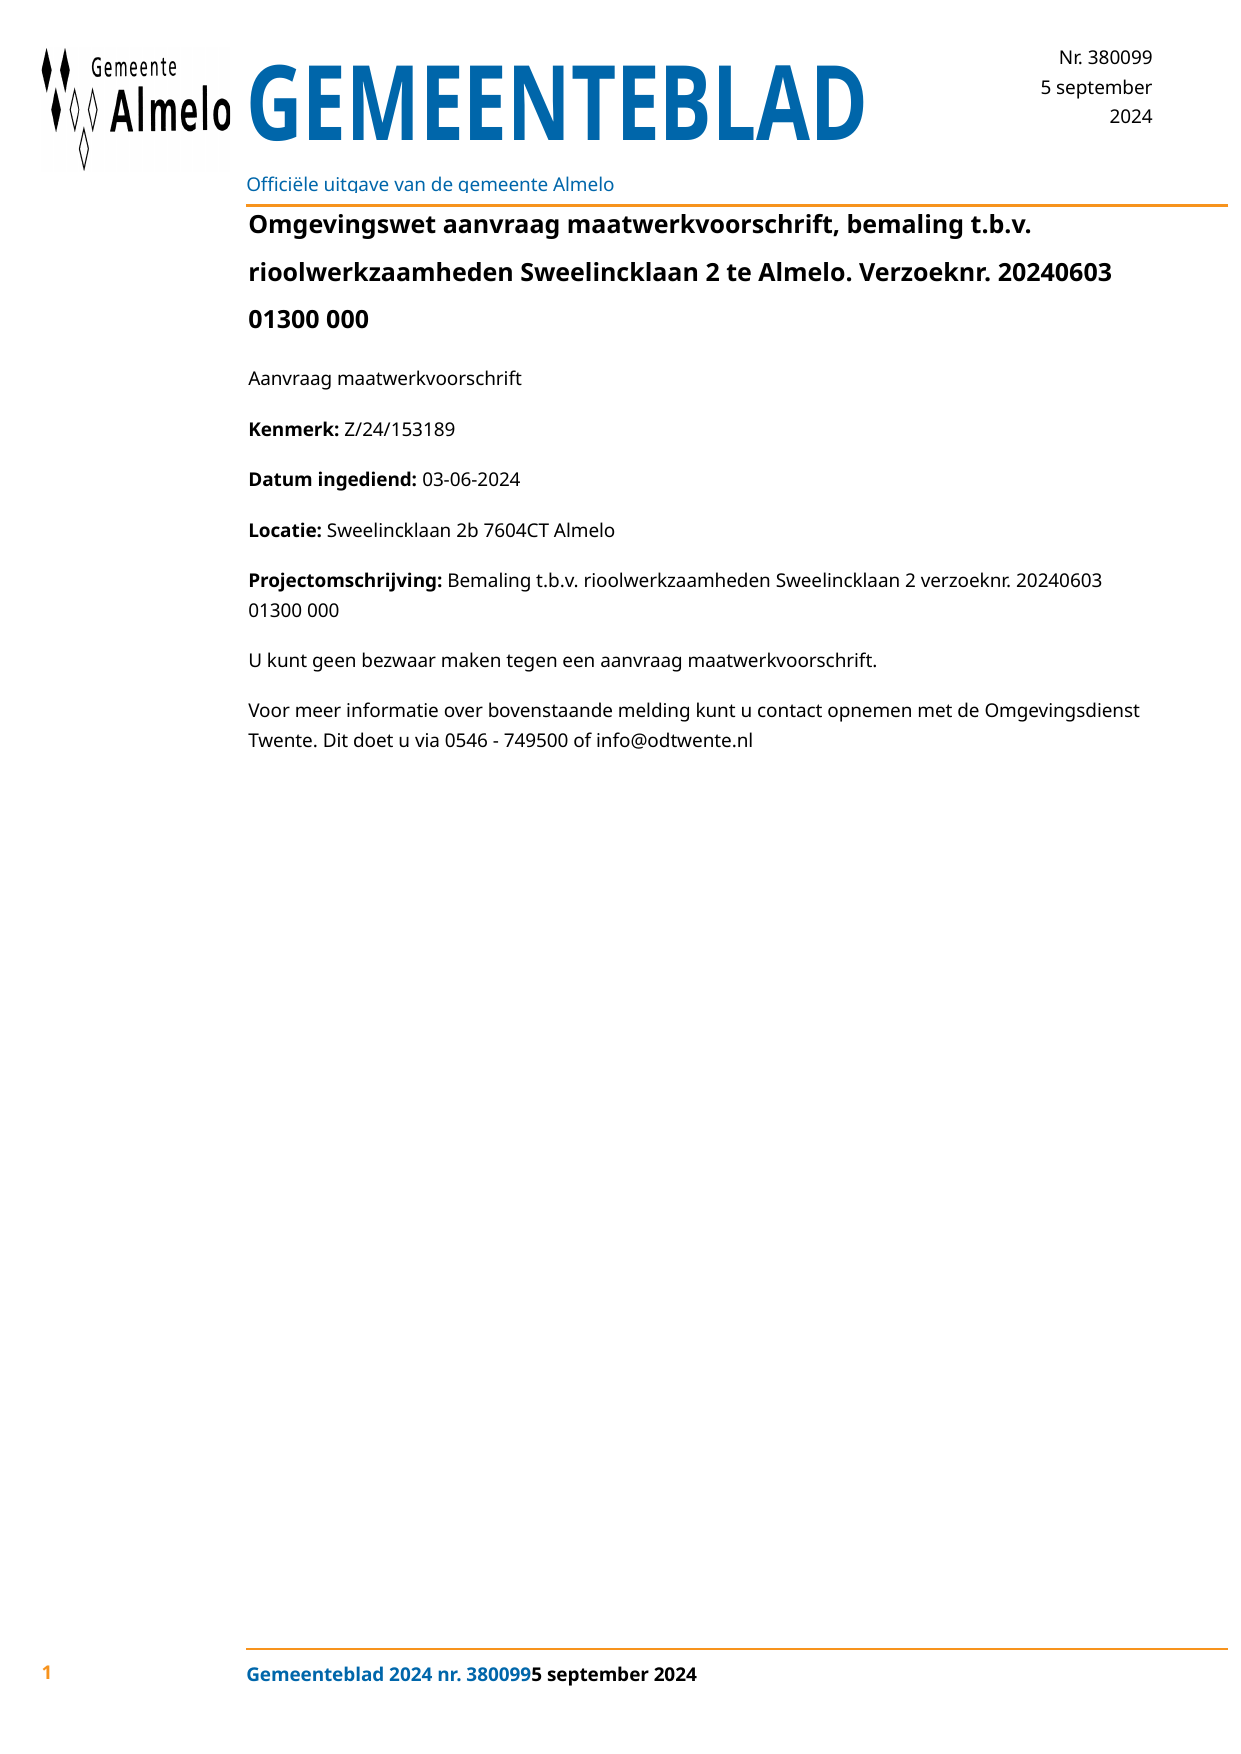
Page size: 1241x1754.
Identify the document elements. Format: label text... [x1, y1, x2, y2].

text Omgevingswet aanvraag maatwerkvoorschrift, bemaling t.b.v. rioolwerkzaamheden Sweelincklaan 2 te Almelo. Verzoeknr. 20240603 01300 000 [248, 207, 1152, 336]
text Projectomschrijving: Bemaling t.b.v. rioolwerkzaamheden Sweelincklaan 2 verzoeknr. 20240603 01300 000 [248, 567, 1152, 622]
picture [41, 47, 231, 172]
text Locatie: Sweelincklaan 2b 7604CT Almelo [248, 517, 1152, 542]
text Kenmerk: Z/24/153189 [248, 416, 1152, 442]
text U kunt geen bezwaar maken tegen een aanvraag maatwerkvoorschrift. [248, 647, 1152, 673]
text Aanvraag maatwerkvoorschrift [248, 366, 1152, 391]
text Datum ingediend: 03-06-2024 [248, 466, 1152, 492]
text Voor meer informatie over bovenstaande melding kunt u contact opnemen met de Omgevingsdienst Twente. Dit doet u via 0546 - 749500 of info@odtwente.nl [248, 698, 1152, 753]
